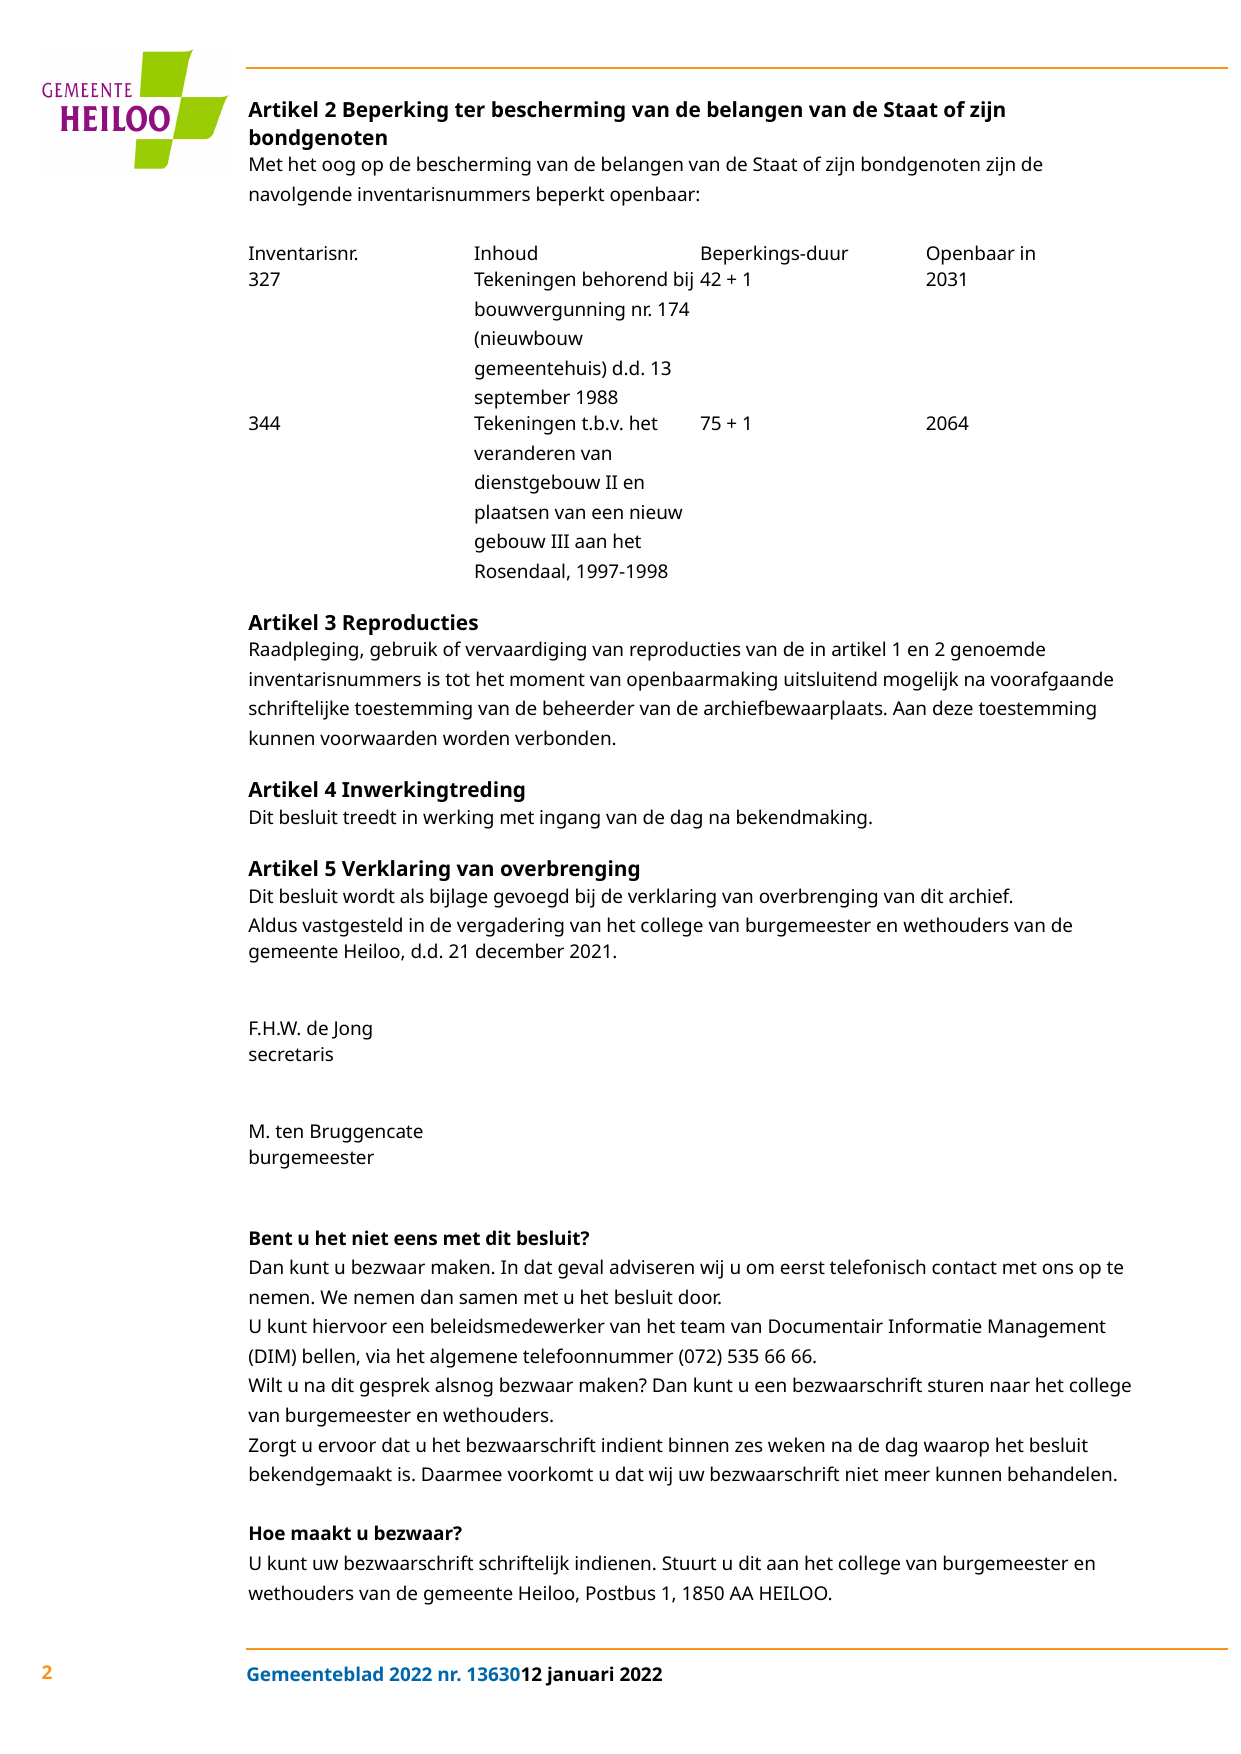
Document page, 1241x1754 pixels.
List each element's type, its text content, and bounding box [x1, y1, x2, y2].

text Hoe maakt u bezwaar? [248, 1521, 1152, 1546]
text Zorgt u ervoor dat u het bezwaarschrift indient binnen zes weken na de dag waarop het besluit bekendgemaakt is. Daarmee voorkomt u dat wij uw bezwaarschrift niet meer kunnen behandelen. [248, 1432, 1152, 1487]
text Dan kunt u bezwaar maken. In dat geval adviseren wij u om eerst telefonisch contact met ons op te nemen. We nemen dan samen met u het besluit door. [248, 1254, 1152, 1309]
text Artikel 3 Reproducties [248, 608, 1152, 636]
text secretaris [248, 1041, 1152, 1067]
table_cell 2031 [926, 266, 1152, 410]
text Artikel 4 Inwerkingtreding [248, 776, 1152, 804]
table_cell 2064 [926, 410, 1152, 584]
table_cell 327 [248, 266, 474, 410]
text M. ten Bruggencate [248, 1118, 1152, 1144]
table_header Openbaar in [926, 241, 1152, 266]
text burgemeester [248, 1144, 1152, 1170]
text Dit besluit wordt als bijlage gevoegd bij de verklaring van overbrenging van dit archief. [248, 883, 1152, 909]
picture [41, 47, 231, 172]
text U kunt uw bezwaarschrift schriftelijk indienen. Stuurt u dit aan het college van burgemeester en wethouders van de gemeente Heiloo, Postbus 1, 1850 AA HEILOO. [248, 1550, 1152, 1605]
text Bent u het niet eens met dit besluit? [248, 1225, 1152, 1250]
text Raadpleging, gebruik of vervaardiging van reproducties van de in artikel 1 en 2 genoemde inventarisnummers is tot het moment van openbaarmaking uitsluitend mogelijk na voorafgaande schriftelijke toestemming van de beheerder van de archiefbewaarplaats. Aan deze toestemming kunnen voorwaarden worden verbonden. [248, 636, 1152, 751]
table_cell 75 + 1 [700, 410, 926, 584]
text Artikel 5 Verklaring van overbrenging [248, 854, 1152, 883]
table_header Beperkings-duur [700, 241, 926, 266]
text F.H.W. de Jong [248, 1015, 1152, 1041]
table_header Inhoud [474, 241, 700, 266]
text Aldus vastgesteld in de vergadering van het college van burgemeester en wethouders van de gemeente Heiloo, d.d. 21 december 2021. [248, 912, 1152, 964]
text Artikel 2 Beperking ter bescherming van de belangen van de Staat of zijn bondgenoten [248, 95, 1152, 152]
text Dit besluit treedt in werking met ingang van de dag na bekendmaking. [248, 804, 1152, 830]
text Wilt u na dit gesprek alsnog bezwaar maken? Dan kunt u een bezwaarschrift sturen naar het college van burgemeester en wethouders. [248, 1373, 1152, 1428]
table_cell Tekeningen t.b.v. het veranderen van dienstgebouw II en plaatsen van een nieuw gebouw III aan het Rosendaal, 1997-1998 [474, 410, 700, 584]
table_cell Tekeningen behorend bij bouwvergunning nr. 174 (nieuwbouw gemeentehuis) d.d. 13 september 1988 [474, 266, 700, 410]
table_cell 344 [248, 410, 474, 584]
table_header Inventarisnr. [248, 241, 474, 266]
text Met het oog op de bescherming van de belangen van de Staat of zijn bondgenoten zijn de navolgende inventarisnummers beperkt openbaar: [248, 152, 1152, 207]
table_cell 42 + 1 [700, 266, 926, 410]
text U kunt hiervoor een beleidsmedewerker van het team van Documentair Informatie Management (DIM) bellen, via het algemene telefoonnummer (072) 535 66 66. [248, 1313, 1152, 1369]
